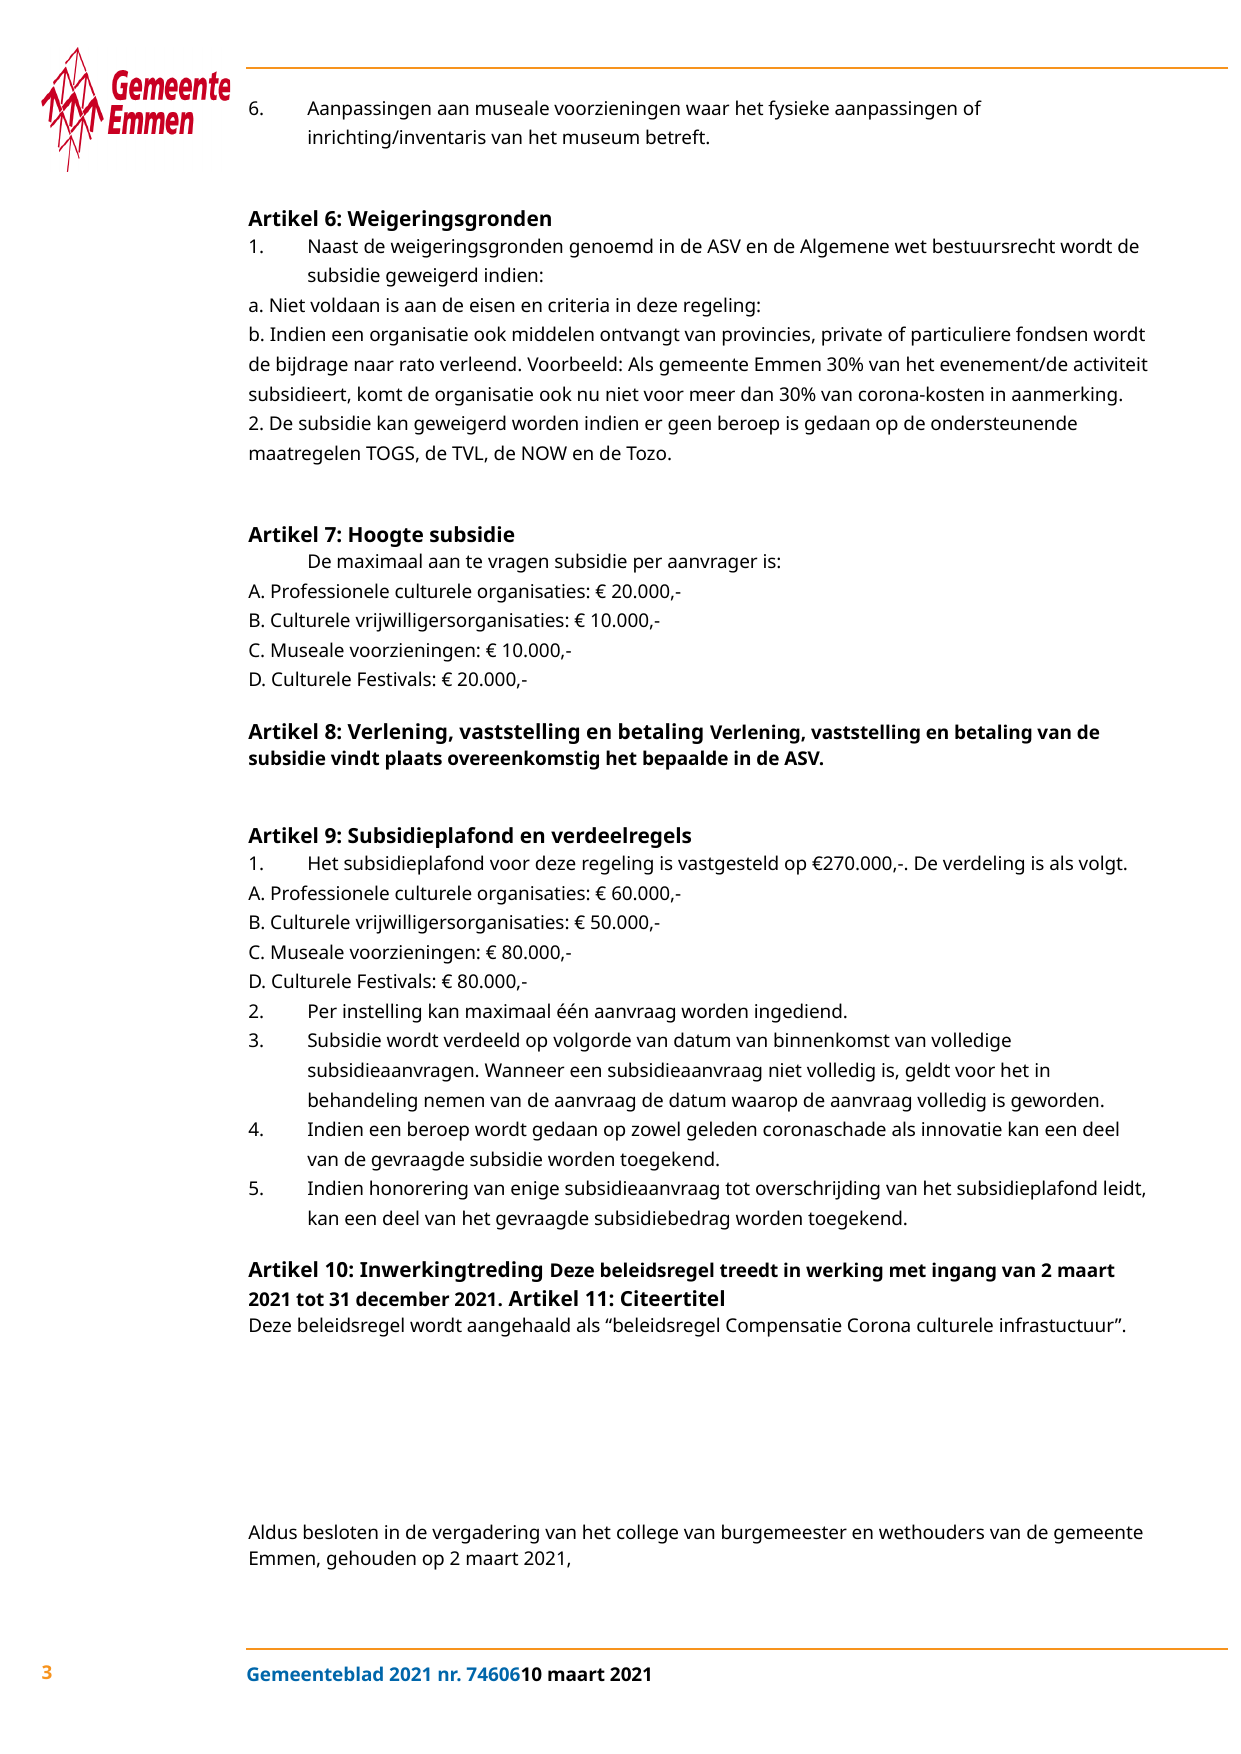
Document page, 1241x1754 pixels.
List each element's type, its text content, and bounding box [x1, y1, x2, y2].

list Aanpassingen aan museale voorzieningen waar het fysieke aanpassingen of inrichting/inventaris van het museum betreft. [248, 95, 1152, 150]
list Naast de weigeringsgronden genoemd in de ASV en de Algemene wet bestuursrecht wordt de subsidie geweigerd indien: [248, 233, 1152, 288]
text D. Culturele Festivals: € 80.000,- [248, 968, 1152, 994]
text Deze beleidsregel wordt aangehaald als “beleidsregel Compensatie Corona culturele infrastuctuur”. [248, 1312, 1152, 1338]
text a. Niet voldaan is aan de eisen en criteria in deze regeling: [248, 292, 1152, 318]
list Subsidie wordt verdeeld op volgorde van datum van binnenkomst van volledige subsidieaanvragen. Wanneer een subsidieaanvraag niet volledig is, geldt voor het in behandeling nemen van de aanvraag de datum waarop de aanvraag volledig is geworden. [248, 1028, 1152, 1112]
text A. Professionele culturele organisaties: € 60.000,- [248, 880, 1152, 905]
text D. Culturele Festivals: € 20.000,- [248, 667, 1152, 692]
text Artikel 9: Subsidieplafond en verdeelregels [248, 822, 1152, 850]
text B. Culturele vrijwilligersorganisaties: € 10.000,- [248, 607, 1152, 633]
text B. Culturele vrijwilligersorganisaties: € 50.000,- [248, 909, 1152, 935]
list Indien een beroep wordt gedaan op zowel geleden coronaschade als innovatie kan een deel van de gevraagde subsidie worden toegekend. [248, 1116, 1152, 1172]
text C. Museale voorzieningen: € 80.000,- [248, 939, 1152, 964]
list Indien honorering van enige subsidieaanvraag tot overschrijding van het subsidieplafond leidt, kan een deel van het gevraagde subsidiebedrag worden toegekend. [248, 1176, 1152, 1231]
text Artikel 10: Inwerkingtreding Deze beleidsregel treedt in werking met ingang van 2 maart 2021 tot 31 december 2021. Artikel 11: Citeertitel [248, 1256, 1152, 1312]
text Artikel 8: Verlening, vaststelling en betaling Verlening, vaststelling en betaling van de subsidie vindt plaats overeenkomstig het bepaalde in de ASV. [248, 717, 1152, 771]
list Het subsidieplafond voor deze regeling is vastgesteld op €270.000,-. De verdeling is als volgt. [248, 850, 1152, 876]
text Aldus besloten in de vergadering van het college van burgemeester en wethouders van de gemeente Emmen, gehouden op 2 maart 2021, [248, 1519, 1152, 1571]
picture [41, 47, 231, 172]
text 2. De subsidie kan geweigerd worden indien er geen beroep is gedaan op de ondersteunende [248, 410, 1152, 436]
list Per instelling kan maximaal één aanvraag worden ingediend. [248, 998, 1152, 1024]
list De maximaal aan te vragen subsidie per aanvrager is: [248, 548, 1152, 574]
text Artikel 6: Weigeringsgronden [248, 204, 1152, 233]
text Artikel 7: Hoogte subsidie [248, 520, 1152, 548]
text maatregelen TOGS, de TVL, de NOW en de Tozo. [248, 440, 1152, 466]
text A. Professionele culturele organisaties: € 20.000,- [248, 578, 1152, 604]
text b. Indien een organisatie ook middelen ontvangt van provincies, private of particuliere fondsen wordt de bijdrage naar rato verleend. Voorbeeld: Als gemeente Emmen 30% van het evenement/de activiteit subsidieert, komt de organisatie ook nu niet voor meer dan 30% van corona-kosten in aanmerking. [248, 322, 1152, 406]
text C. Museale voorzieningen: € 10.000,- [248, 637, 1152, 663]
